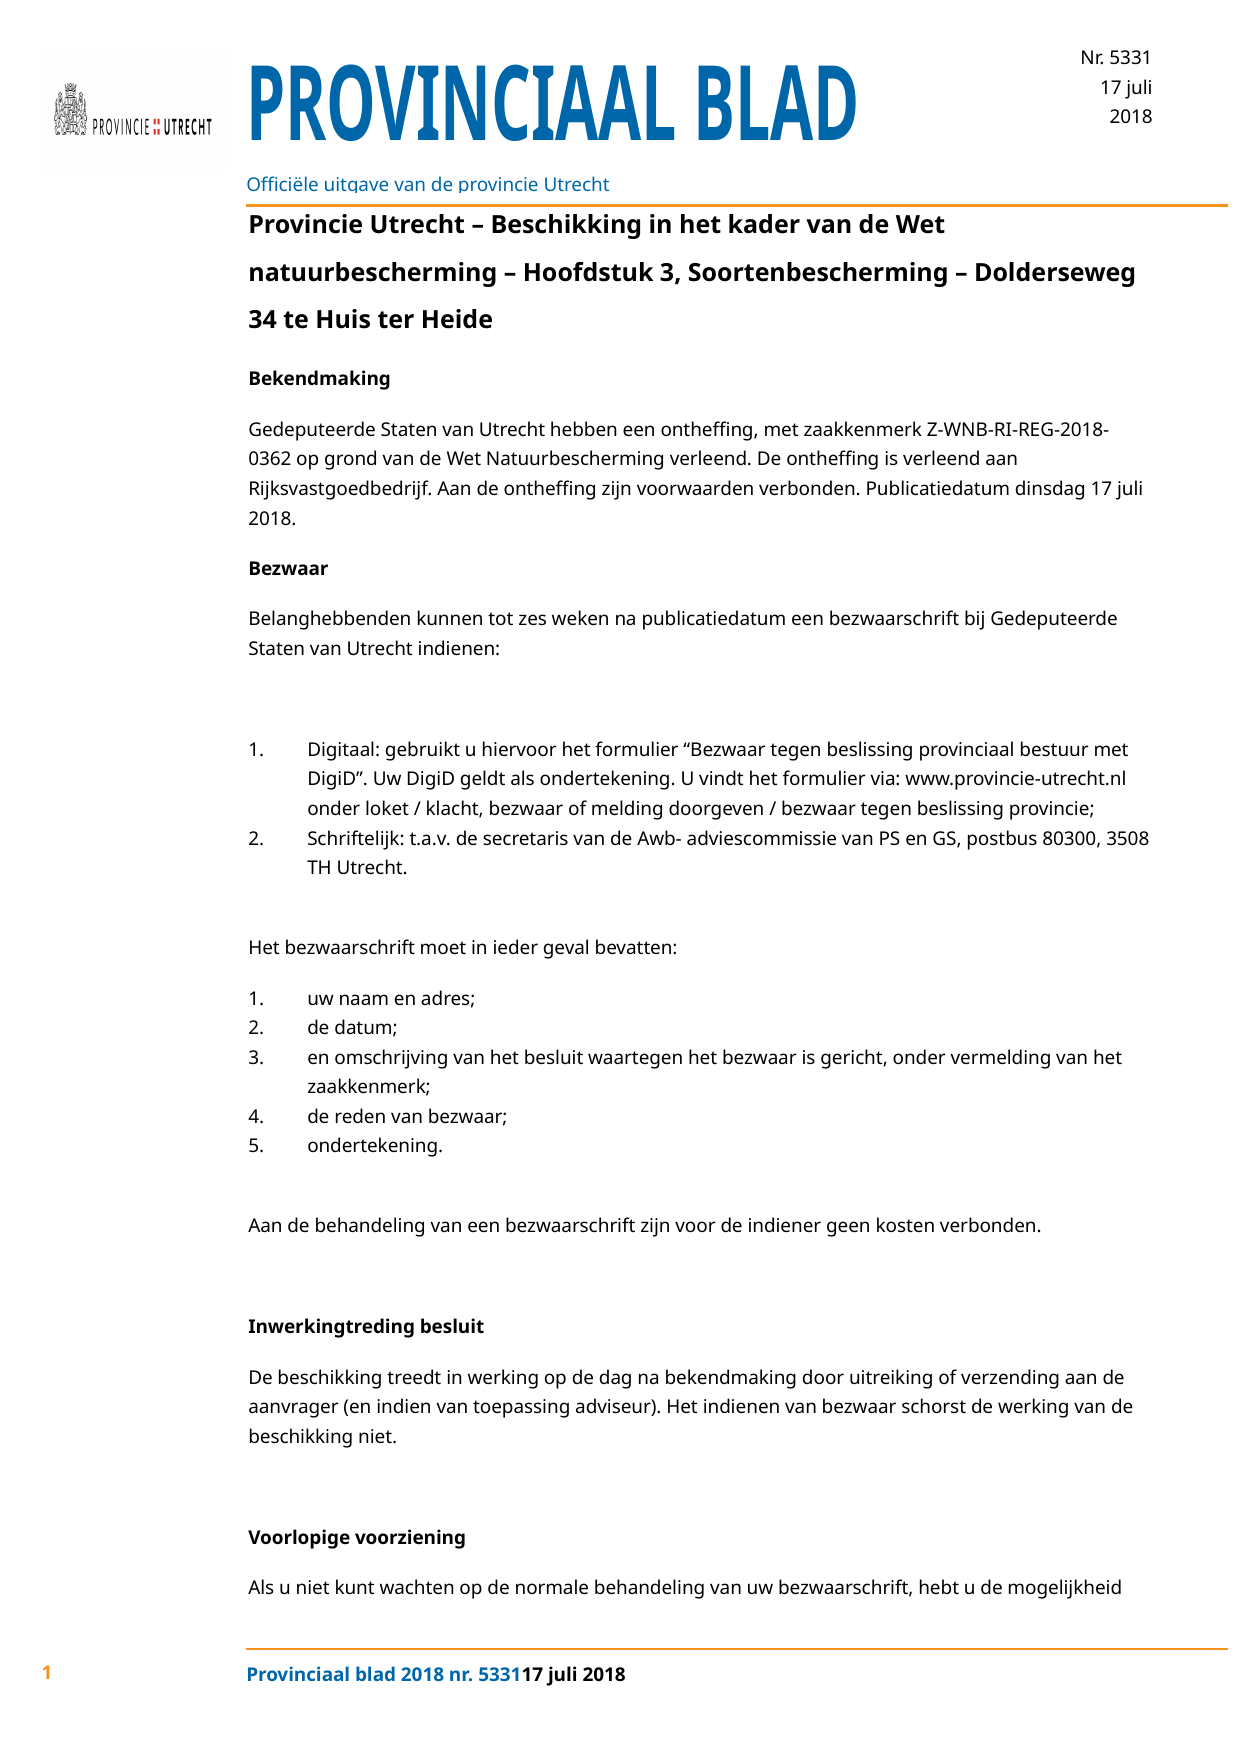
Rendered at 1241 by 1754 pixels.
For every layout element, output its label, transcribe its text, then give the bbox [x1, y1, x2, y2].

list uw naam en adres; [248, 985, 1152, 1010]
text Voorlopige voorziening [248, 1524, 1152, 1549]
list de reden van bezwaar; [248, 1103, 1152, 1129]
text Bekendmaking [248, 366, 1152, 391]
list en omschrijving van het besluit waartegen het bezwaar is gericht, onder vermelding van het zaakkenmerk; [248, 1044, 1152, 1099]
list Digitaal: gebruikt u hiervoor het formulier “Bezwaar tegen beslissing provinciaal bestuur met DigiD”. Uw DigiD geldt als ondertekening. U vindt het formulier via: www.provincie-utrecht.nl onder loket / klacht, bezwaar of melding doorgeven / bezwaar tegen beslissing provincie; [248, 736, 1152, 821]
text Gedeputeerde Staten van Utrecht hebben een ontheffing, met zaakkenmerk Z-WNB-RI-REG-2018-0362 op grond van de Wet Natuurbescherming verleend. De ontheffing is verleend aan Rijksvastgoedbedrijf. Aan de ontheffing zijn voorwaarden verbonden. Publicatiedatum dinsdag 17 juli 2018. [248, 416, 1152, 530]
text Aan de behandeling van een bezwaarschrift zijn voor de indiener geen kosten verbonden. [248, 1213, 1152, 1238]
picture [41, 47, 231, 172]
text Bezwaar [248, 555, 1152, 581]
text Als u niet kunt wachten op de normale behandeling van uw bezwaarschrift, hebt u de mogelijkheid [248, 1574, 1152, 1600]
text Het bezwaarschrift moet in ieder geval bevatten: [248, 934, 1152, 960]
text De beschikking treedt in werking op de dag na bekendmaking door uitreiking of verzending aan de aanvrager (en indien van toepassing adviseur). Het indienen van bezwaar schorst de werking van de beschikking niet. [248, 1364, 1152, 1449]
list Schriftelijk: t.a.v. de secretaris van de Awb- adviescommissie van PS en GS, postbus 80300, 3508 TH Utrecht. [248, 825, 1152, 880]
text Provincie Utrecht – Beschikking in het kader van de Wet natuurbescherming – Hoofdstuk 3, Soortenbescherming – Dolderseweg 34 te Huis ter Heide [248, 207, 1152, 336]
text Belanghebbenden kunnen tot zes weken na publicatiedatum een bezwaarschrift bij Gedeputeerde Staten van Utrecht indienen: [248, 606, 1152, 661]
list de datum; [248, 1014, 1152, 1040]
list ondertekening. [248, 1133, 1152, 1158]
text Inwerkingtreding besluit [248, 1313, 1152, 1339]
